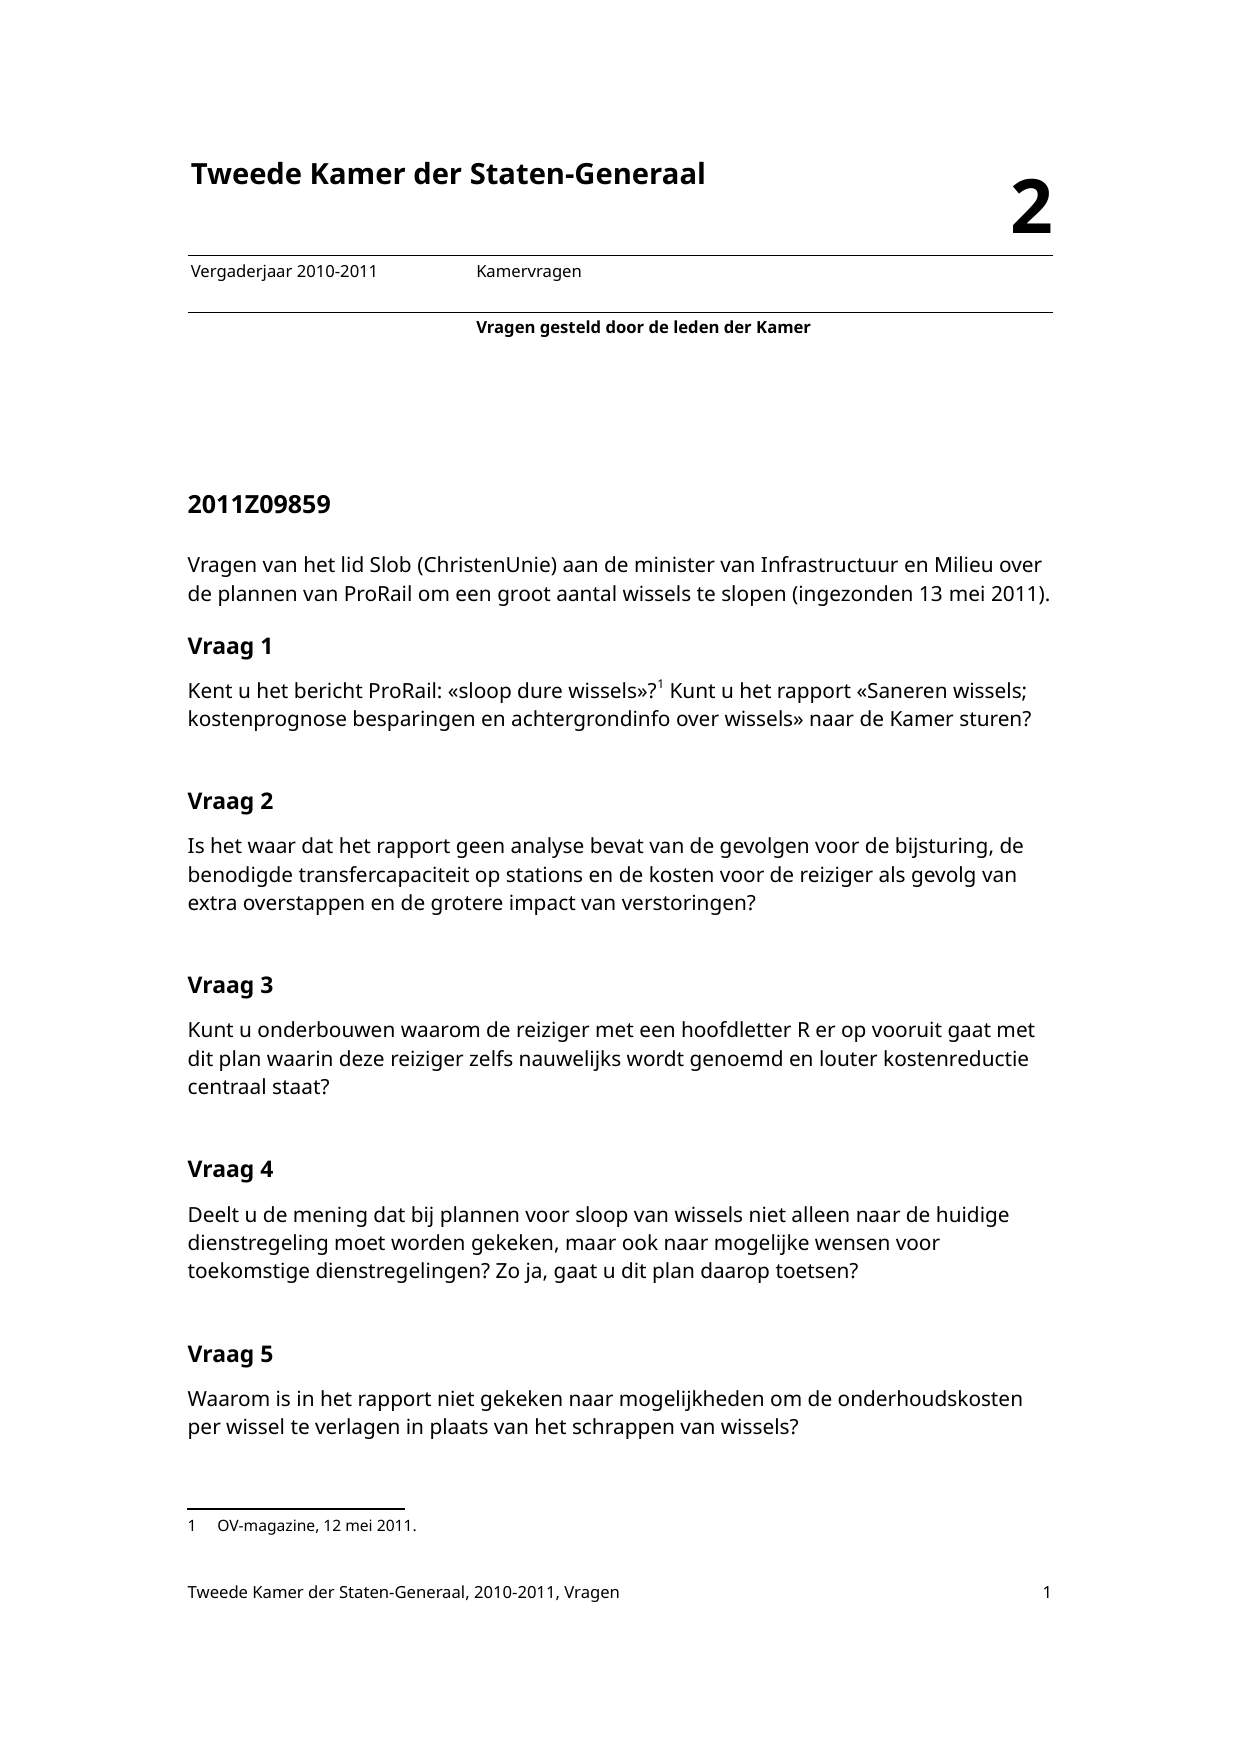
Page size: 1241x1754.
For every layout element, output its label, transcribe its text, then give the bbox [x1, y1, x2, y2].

subtitle Vraag 2 [187, 785, 1053, 817]
subtitle Vraag 5 [187, 1337, 1053, 1369]
table_header Tweede Kamer der Staten-Generaal [188, 150, 879, 255]
subtitle Vraag 4 [187, 1153, 1053, 1185]
subtitle Vraag 3 [187, 969, 1053, 1001]
table_cell Vragen gesteld door de leden der Kamer [473, 313, 1053, 339]
table_cell Kamervragen [473, 256, 1053, 312]
table_header 2 [880, 150, 1053, 255]
subtitle Vraag 1 [187, 630, 1053, 661]
text Kent u het bericht ProRail: «sloop dure wissels»? Kunt u het rapport «Saneren wissels; kostenprognose besparingen en achtergrondinfo over wissels» naar de Kamer sturen? [187, 676, 1053, 733]
text Deelt u de mening dat bij plannen voor sloop van wissels niet alleen naar de huidige dienstregeling moet worden gekeken, maar ook naar mogelijke wensen voor toekomstige dienstregelingen? Zo ja, gaat u dit plan daarop toetsen? [187, 1200, 1053, 1285]
text Waarom is in het rapport niet gekeken naar mogelijkheden om de onderhoudskosten per wissel te verlagen in plaats van het schrappen van wissels? [187, 1384, 1053, 1441]
text 2011Z09859 [187, 487, 1053, 521]
text Kunt u onderbouwen waarom de reiziger met een hoofdletter R er op vooruit gaat met dit plan waarin deze reiziger zelfs nauwelijks wordt genoemd en louter kostenreductie centraal staat? [187, 1016, 1053, 1101]
text Vragen van het lid Slob (ChristenUnie) aan de minister van Infrastructuur en Milieu over de plannen van ProRail om een groot aantal wissels te slopen (ingezonden 13 mei 2011). [187, 550, 1053, 607]
table_cell Vergaderjaar 2010-2011 [188, 256, 473, 312]
table_cell [188, 313, 473, 339]
text Is het waar dat het rapport geen analyse bevat van de gevolgen voor de bijsturing, de benodigde transfercapaciteit op stations en de kosten voor de reiziger als gevolg van extra overstappen en de grotere impact van verstoringen? [187, 832, 1053, 917]
text OV-magazine, 12 mei 2011. [187, 1508, 1053, 1536]
